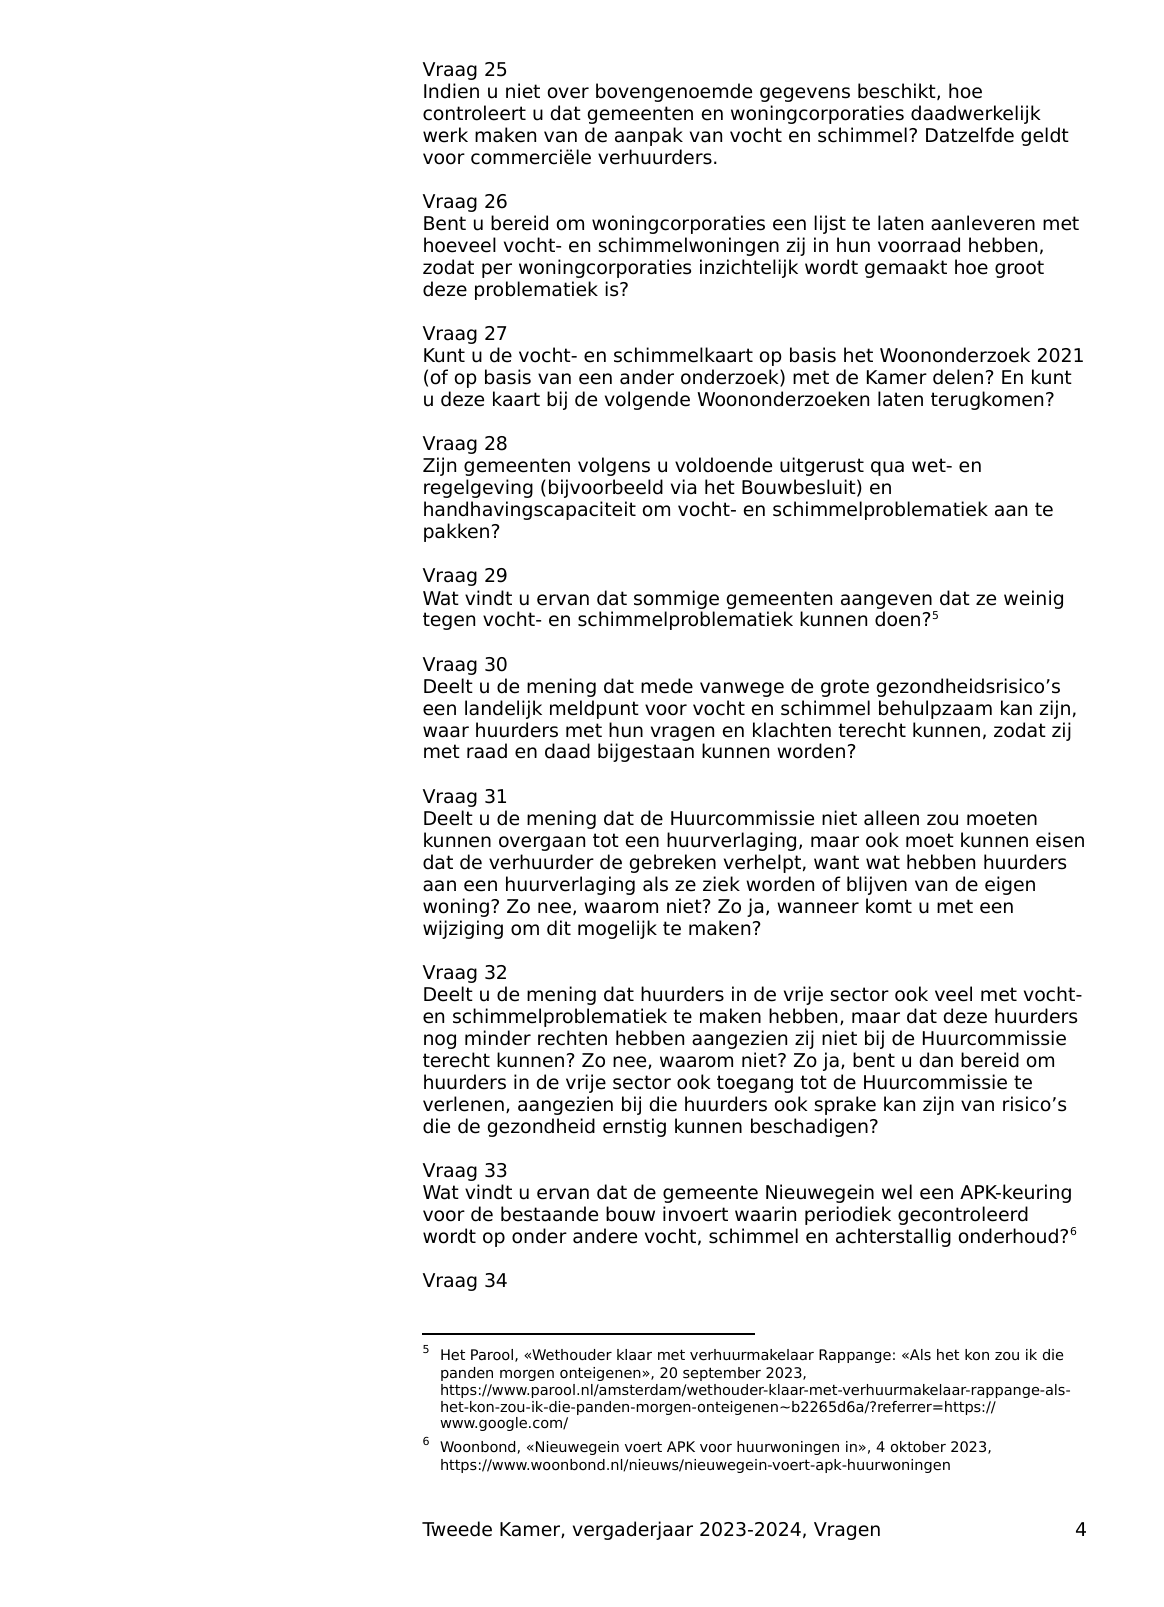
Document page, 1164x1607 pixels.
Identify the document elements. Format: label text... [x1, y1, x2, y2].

text Deelt u de mening dat de Huurcommissie niet alleen zou moeten kunnen overgaan tot een huurverlaging, maar ook moet kunnen eisen dat de verhuurder de gebreken verhelpt, want wat hebben huurders aan een huurverlaging als ze ziek worden of blijven van de eigen woning? Zo nee, waarom niet? Zo ja, wanneer komt u met een wijziging om dit mogelijk te maken? [422, 808, 1087, 939]
text Het Parool, «Wethouder klaar met verhuurmakelaar Rappange: «Als het kon zou ik die panden morgen onteigenen», 20 september 2023, https://www.parool.nl/amsterdam/wethouder-klaar-met-verhuurmakelaar-rappange-als-het-kon-zou-ik-die-panden-morgen-onteigenen~b2265d6a/?referrer=https://www.google.com/ [422, 1343, 1087, 1432]
text Woonbond, «Nieuwegein voert APK voor huurwoningen in», 4 oktober 2023, https://www.woonbond.nl/nieuws/nieuwegein-voert-apk-huurwoningen [422, 1435, 1087, 1474]
text Vraag 32 [422, 962, 1087, 984]
text Bent u bereid om woningcorporaties een lijst te laten aanleveren met hoeveel vocht- en schimmelwoningen zij in hun voorraad hebben, zodat per woningcorporaties inzichtelijk wordt gemaakt hoe groot deze problematiek is? [422, 213, 1087, 301]
text Deelt u de mening dat huurders in de vrije sector ook veel met vocht- en schimmelproblematiek te maken hebben, maar dat deze huurders nog minder rechten hebben aangezien zij niet bij de Huurcommissie terecht kunnen? Zo nee, waarom niet? Zo ja, bent u dan bereid om huurders in de vrije sector ook toegang tot de Huurcommissie te verlenen, aangezien bij die huurders ook sprake kan zijn van risico’s die de gezondheid ernstig kunnen beschadigen? [422, 984, 1087, 1137]
text Indien u niet over bovengenoemde gegevens beschikt, hoe controleert u dat gemeenten en woningcorporaties daadwerkelijk werk maken van de aanpak van vocht en schimmel? Datzelfde geldt voor commerciële verhuurders. [422, 81, 1087, 169]
text Vraag 33 [422, 1160, 1087, 1182]
text Kunt u de vocht- en schimmelkaart op basis het Woononderzoek 2021 (of op basis van een ander onderzoek) met de Kamer delen? En kunt u deze kaart bij de volgende Woononderzoeken laten terugkomen? [422, 345, 1087, 411]
text Zijn gemeenten volgens u voldoende uitgerust qua wet- en regelgeving (bijvoorbeeld via het Bouwbesluit) en handhavingscapaciteit om vocht- en schimmelproblematiek aan te pakken? [422, 455, 1087, 543]
text Vraag 34 [422, 1270, 1087, 1292]
text Wat vindt u ervan dat de gemeente Nieuwegein wel een APK-keuring voor de bestaande bouw invoert waarin periodiek gecontroleerd wordt op onder andere vocht, schimmel en achterstallig onderhoud? [422, 1182, 1087, 1248]
text Vraag 27 [422, 323, 1087, 345]
text Vraag 25 [422, 59, 1087, 81]
text Vraag 28 [422, 433, 1087, 455]
text Vraag 31 [422, 786, 1087, 808]
text Vraag 29 [422, 565, 1087, 587]
text Vraag 30 [422, 653, 1087, 676]
text Wat vindt u ervan dat sommige gemeenten aangeven dat ze weinig tegen vocht- en schimmelproblematiek kunnen doen? [422, 587, 1087, 631]
text Vraag 26 [422, 191, 1087, 213]
text Deelt u de mening dat mede vanwege de grote gezondheidsrisico’s een landelijk meldpunt voor vocht en schimmel behulpzaam kan zijn, waar huurders met hun vragen en klachten terecht kunnen, zodat zij met raad en daad bijgestaan kunnen worden? [422, 676, 1087, 763]
